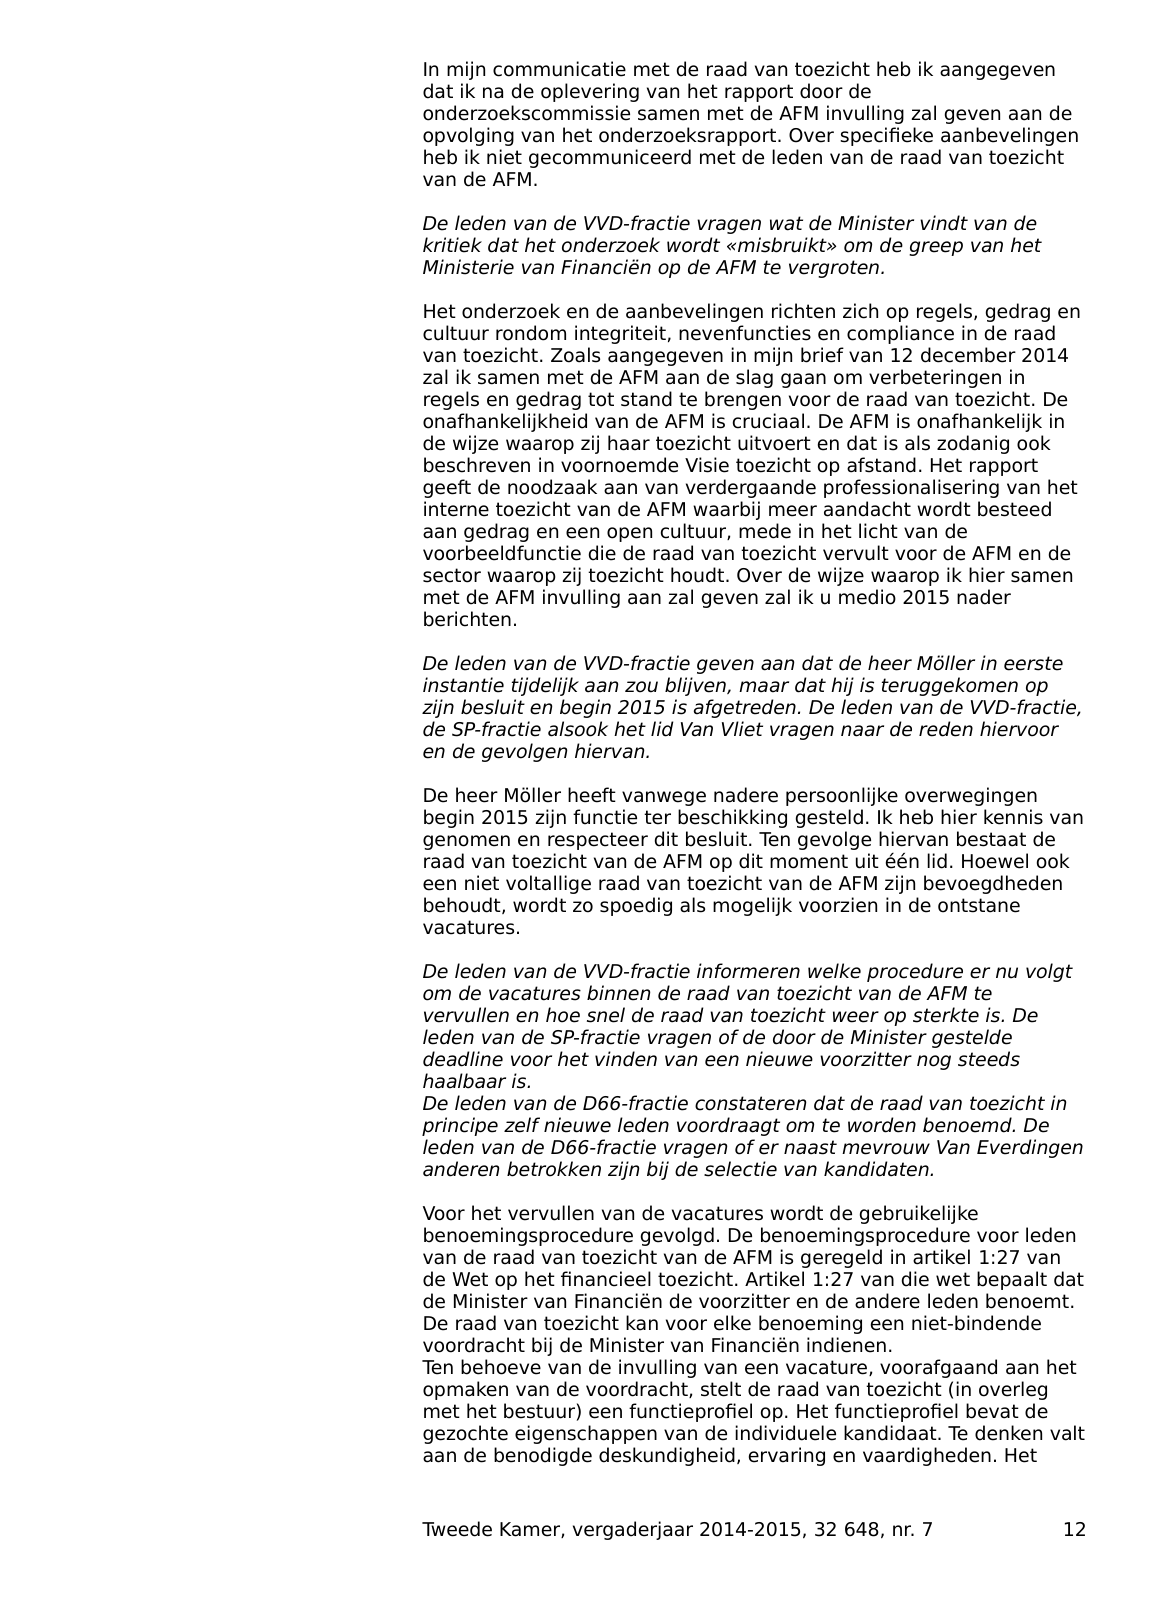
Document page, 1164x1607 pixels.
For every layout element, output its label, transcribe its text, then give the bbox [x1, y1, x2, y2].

text De leden van de VVD-fractie geven aan dat de heer Möller in eerste instantie tijdelijk aan zou blijven, maar dat hij is teruggekomen op zijn besluit en begin 2015 is afgetreden. De leden van de VVD-fractie, de SP-fractie alsook het lid Van Vliet vragen naar de reden hiervoor en de gevolgen hiervan. [422, 653, 1087, 763]
text Het onderzoek en de aanbevelingen richten zich op regels, gedrag en cultuur rondom integriteit, nevenfuncties en compliance in de raad van toezicht. Zoals aangegeven in mijn brief van 12 december 2014 zal ik samen met de AFM aan de slag gaan om verbeteringen in regels en gedrag tot stand te brengen voor de raad van toezicht. De onafhankelijkheid van de AFM is cruciaal. De AFM is onafhankelijk in de wijze waarop zij haar toezicht uitvoert en dat is als zodanig ook beschreven in voornoemde Visie toezicht op afstand. Het rapport geeft de noodzaak aan van verdergaande professionalisering van het interne toezicht van de AFM waarbij meer aandacht wordt besteed aan gedrag en een open cultuur, mede in het licht van de voorbeeldfunctie die de raad van toezicht vervult voor de AFM en de sector waarop zij toezicht houdt. Over de wijze waarop ik hier samen met de AFM invulling aan zal geven zal ik u medio 2015 nader berichten. [422, 301, 1087, 631]
text De leden van de VVD-fractie informeren welke procedure er nu volgt om de vacatures binnen de raad van toezicht van de AFM te vervullen en hoe snel de raad van toezicht weer op sterkte is. De leden van de SP-fractie vragen of de door de Minister gestelde deadline voor het vinden van een nieuwe voorzitter nog steeds haalbaar is. [422, 961, 1087, 1093]
text De heer Möller heeft vanwege nadere persoonlijke overwegingen begin 2015 zijn functie ter beschikking gesteld. Ik heb hier kennis van genomen en respecteer dit besluit. Ten gevolge hiervan bestaat de raad van toezicht van de AFM op dit moment uit één lid. Hoewel ook een niet voltallige raad van toezicht van de AFM zijn bevoegdheden behoudt, wordt zo spoedig als mogelijk voorzien in de ontstane vacatures. [422, 785, 1087, 939]
text In mijn communicatie met de raad van toezicht heb ik aangegeven dat ik na de oplevering van het rapport door de onderzoekscommissie samen met de AFM invulling zal geven aan de opvolging van het onderzoeksrapport. Over specifieke aanbevelingen heb ik niet gecommuniceerd met de leden van de raad van toezicht van de AFM. [422, 59, 1087, 191]
text Ten behoeve van de invulling van een vacature, voorafgaand aan het opmaken van de voordracht, stelt de raad van toezicht (in overleg met het bestuur) een functieprofiel op. Het functieprofiel bevat de gezochte eigenschappen van de individuele kandidaat. Te denken valt aan de benodigde deskundigheid, ervaring en vaardigheden. Het [422, 1357, 1087, 1467]
text De leden van de VVD-fractie vragen wat de Minister vindt van de kritiek dat het onderzoek wordt «misbruikt» om de greep van het Ministerie van Financiën op de AFM te vergroten. [422, 213, 1087, 279]
text De leden van de D66-fractie constateren dat de raad van toezicht in principe zelf nieuwe leden voordraagt om te worden benoemd. De leden van de D66-fractie vragen of er naast mevrouw Van Everdingen anderen betrokken zijn bij de selectie van kandidaten. [422, 1093, 1087, 1181]
text Voor het vervullen van de vacatures wordt de gebruikelijke benoemingsprocedure gevolgd. De benoemingsprocedure voor leden van de raad van toezicht van de AFM is geregeld in artikel 1:27 van de Wet op het financieel toezicht. Artikel 1:27 van die wet bepaalt dat de Minister van Financiën de voorzitter en de andere leden benoemt. De raad van toezicht kan voor elke benoeming een niet-bindende voordracht bij de Minister van Financiën indienen. [422, 1203, 1087, 1357]
